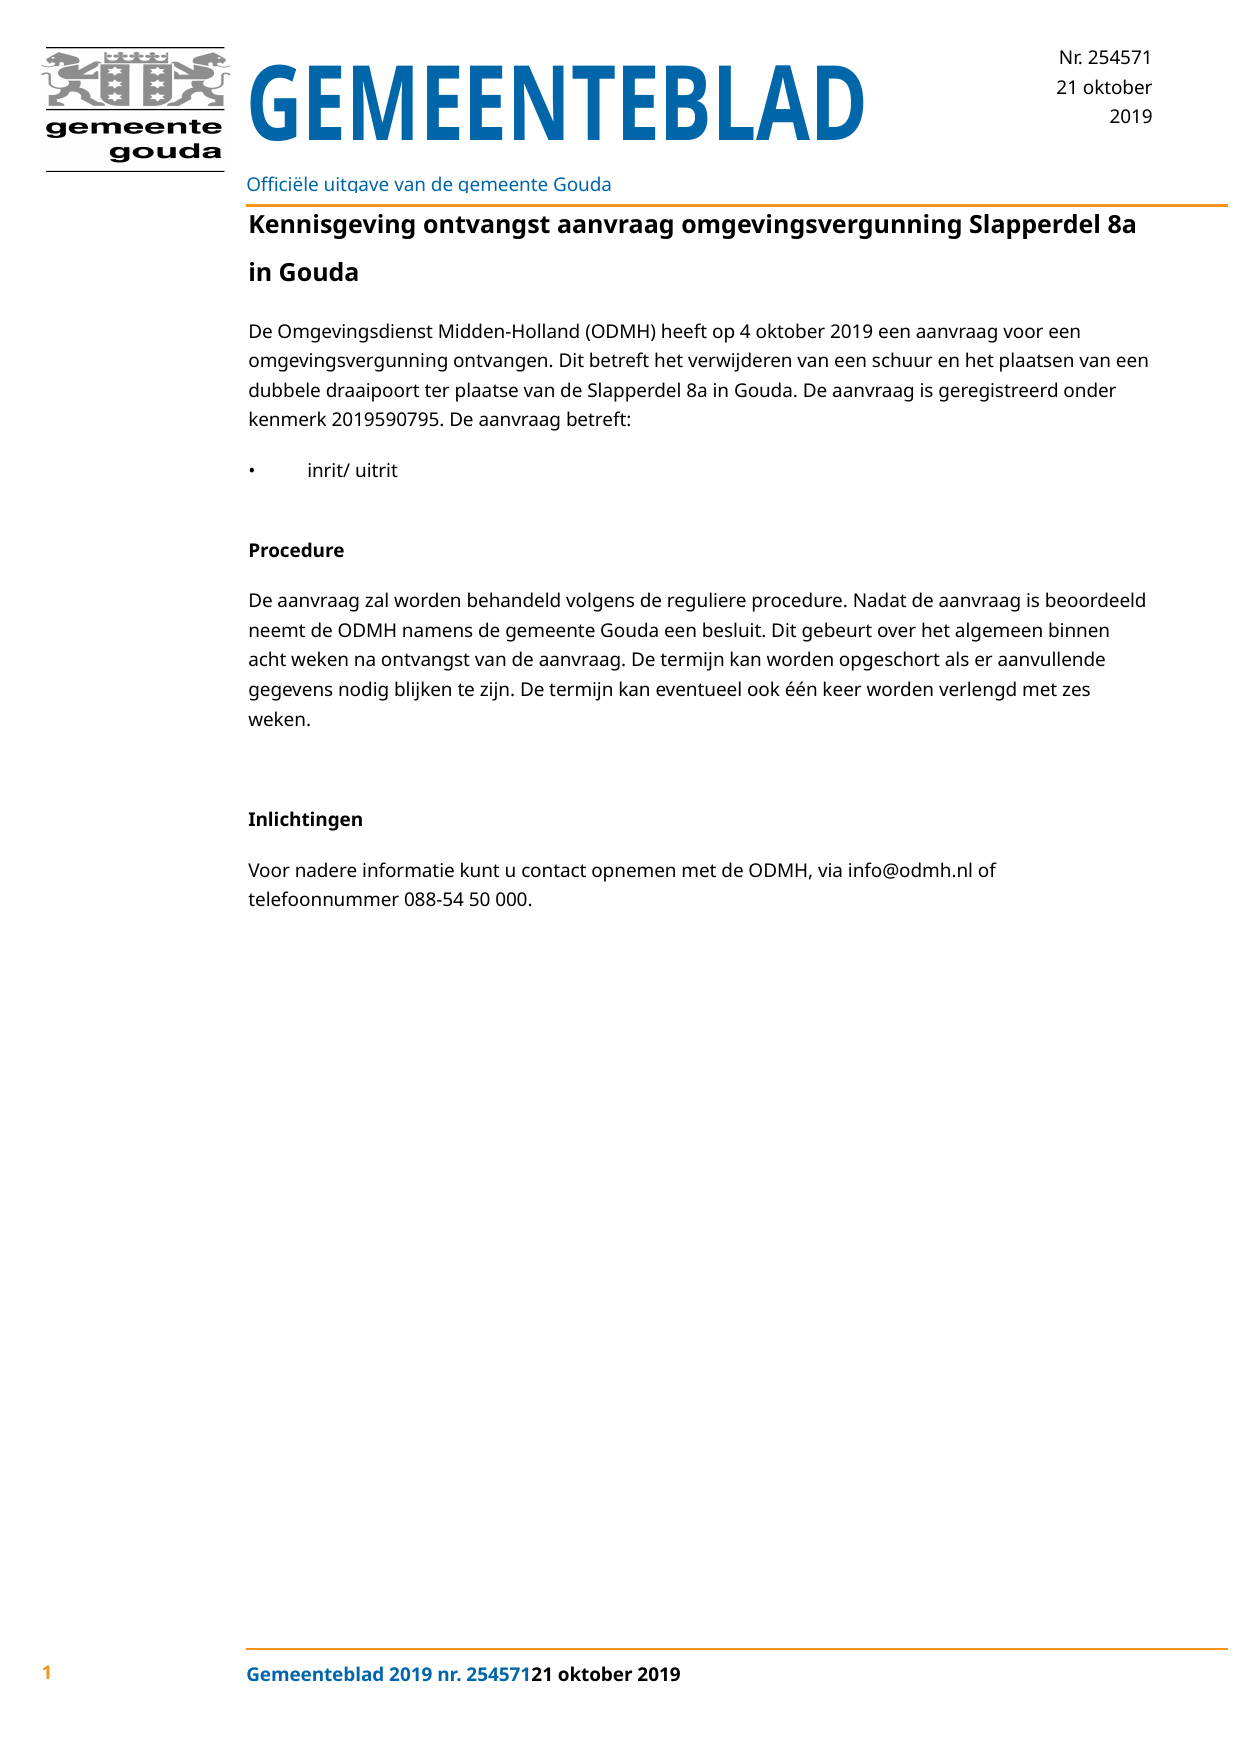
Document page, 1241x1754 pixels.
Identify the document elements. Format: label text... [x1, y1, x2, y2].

text Procedure [248, 537, 1152, 563]
text Inlichtingen [248, 807, 1152, 832]
text Kennisgeving ontvangst aanvraag omgevingsvergunning Slapperdel 8a in Gouda [248, 207, 1152, 288]
list inrit/ uitrit [248, 457, 1152, 483]
text De aanvraag zal worden behandeld volgens de reguliere procedure. Nadat de aanvraag is beoordeeld neemt de ODMH namens de gemeente Gouda een besluit. Dit gebeurt over het algemeen binnen acht weken na ontvangst van de aanvraag. De termijn kan worden opgeschort als er aanvullende gegevens nodig blijken te zijn. De termijn kan eventueel ook één keer worden verlengd met zes weken. [248, 587, 1152, 732]
picture [41, 47, 231, 172]
text Voor nadere informatie kunt u contact opnemen met de ODMH, via info@odmh.nl of telefoonnummer 088-54 50 000. [248, 857, 1152, 912]
text De Omgevingsdienst Midden-Holland (ODMH) heeft op 4 oktober 2019 een aanvraag voor een omgevingsvergunning ontvangen. Dit betreft het verwijderen van een schuur en het plaatsen van een dubbele draaipoort ter plaatse van de Slapperdel 8a in Gouda. De aanvraag is geregistreerd onder kenmerk 2019590795. De aanvraag betreft: [248, 318, 1152, 432]
